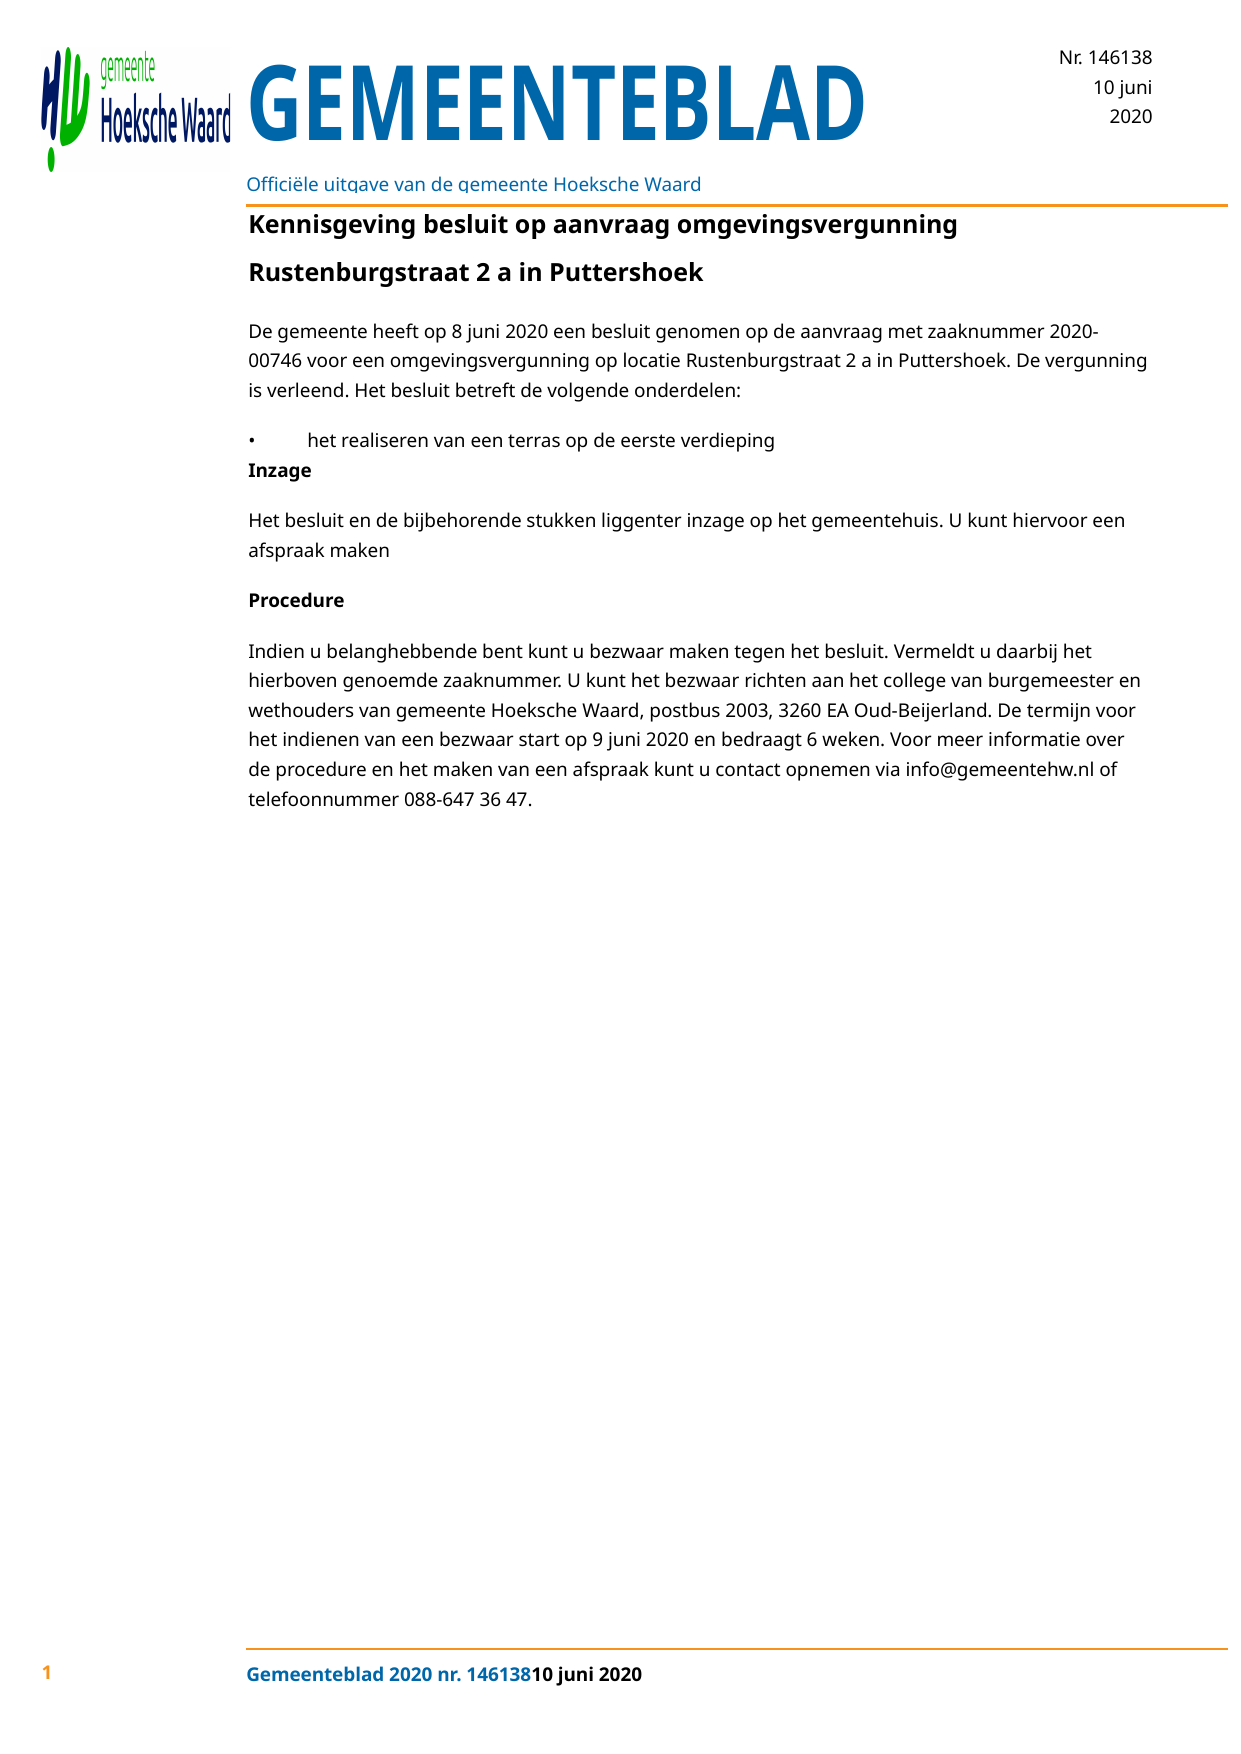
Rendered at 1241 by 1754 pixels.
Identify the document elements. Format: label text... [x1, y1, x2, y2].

text Procedure [248, 587, 1152, 613]
picture [41, 47, 231, 172]
text Indien u belanghebbende bent kunt u bezwaar maken tegen het besluit. Vermeldt u daarbij het hierboven genoemde zaaknummer. U kunt het bezwaar richten aan het college van burgemeester en wethouders van gemeente Hoeksche Waard, postbus 2003, 3260 EA Oud-Beijerland. De termijn voor het indienen van een bezwaar start op 9 juni 2020 en bedraagt 6 weken. Voor meer informatie over de procedure en het maken van een afspraak kunt u contact opnemen via info@gemeentehw.nl of telefoonnummer 088-647 36 47. [248, 638, 1152, 812]
text Kennisgeving besluit op aanvraag omgevingsvergunning Rustenburgstraat 2 a in Puttershoek [248, 207, 1152, 288]
text Inzage [248, 457, 1152, 483]
list het realiseren van een terras op de eerste verdieping [248, 427, 1152, 453]
text De gemeente heeft op 8 juni 2020 een besluit genomen op de aanvraag met zaaknummer 2020-00746 voor een omgevingsvergunning op locatie Rustenburgstraat 2 a in Puttershoek. De vergunning is verleend. Het besluit betreft de volgende onderdelen: [248, 318, 1152, 403]
text Het besluit en de bijbehorende stukken liggenter inzage op het gemeentehuis. U kunt hiervoor een afspraak maken [248, 507, 1152, 563]
